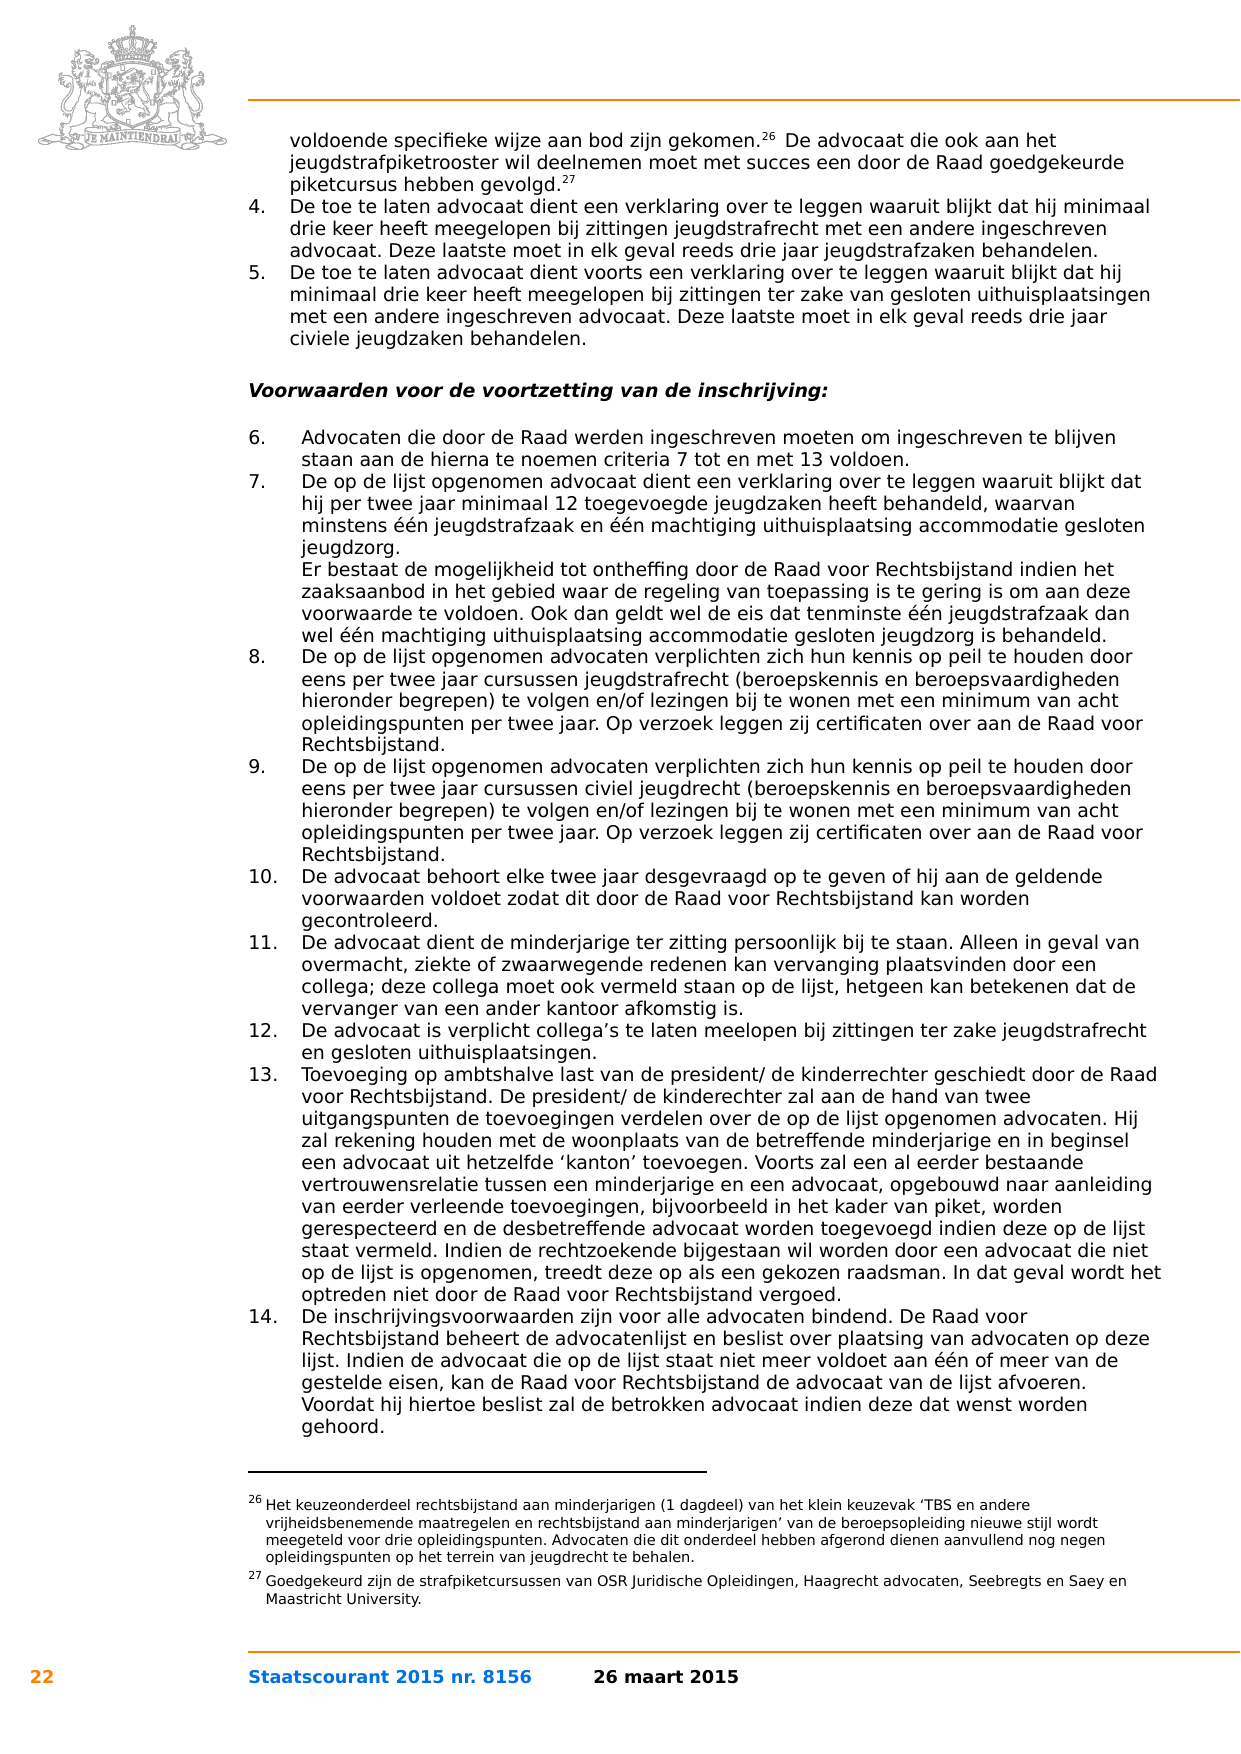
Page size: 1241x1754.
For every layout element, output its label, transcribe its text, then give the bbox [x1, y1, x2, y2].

text Het keuzeonderdeel rechtsbijstand aan minderjarigen (1 dagdeel) van het klein keuzevak ‘TBS en andere vrijheidsbenemende maatregelen en rechtsbijstand aan minderjarigen’ van de beroepsopleiding nieuwe stijl wordt meegeteld voor drie opleidingspunten. Advocaten die dit onderdeel hebben afgerond dienen aanvullend nog negen opleidingspunten op het terrein van jeugdrecht te behalen. [248, 1493, 1163, 1566]
subtitle Voorwaarden voor de voortzetting van de inschrijving: [248, 380, 1163, 402]
picture [38, 25, 227, 150]
text Goedgekeurd zijn de strafpiketcursussen van OSR Juridische Opleidingen, Haagrecht advocaten, Seebregts en Saey en Maastricht University. [248, 1569, 1163, 1608]
text 9. De op de lijst opgenomen advocaten verplichten zich hun kennis op peil te houden door eens per twee jaar cursussen civiel jeugdrecht (beroepskennis en beroepsvaardigheden hieronder begrepen) te volgen en/of lezingen bij te wonen met een minimum van acht opleidingspunten per twee jaar. Op verzoek leggen zij certificaten over aan de Raad voor Rechtsbijstand. [248, 756, 1163, 866]
text 5. De toe te laten advocaat dient voorts een verklaring over te leggen waaruit blijkt dat hij minimaal drie keer heeft meegelopen bij zittingen ter zake van gesloten uithuisplaatsingen met een andere ingeschreven advocaat. Deze laatste moet in elk geval reeds drie jaar civiele jeugdzaken behandelen. [248, 262, 1163, 350]
text 10. De advocaat behoort elke twee jaar desgevraagd op te geven of hij aan de geldende voorwaarden voldoet zodat dit door de Raad voor Rechtsbijstand kan worden gecontroleerd. [248, 866, 1163, 932]
text voldoende specifieke wijze aan bod zijn gekomen. De advocaat die ook aan het jeugdstrafpiketrooster wil deelnemen moet met succes een door de Raad goedgekeurde piketcursus hebben gevolgd. [248, 130, 1163, 196]
text 11. De advocaat dient de minderjarige ter zitting persoonlijk bij te staan. Alleen in geval van overmacht, ziekte of zwaarwegende redenen kan vervanging plaatsvinden door een collega; deze collega moet ook vermeld staan op de lijst, hetgeen kan betekenen dat de vervanger van een ander kantoor afkomstig is. [248, 932, 1163, 1020]
text 4. De toe te laten advocaat dient een verklaring over te leggen waaruit blijkt dat hij minimaal drie keer heeft meegelopen bij zittingen jeugdstrafrecht met een andere ingeschreven advocaat. Deze laatste moet in elk geval reeds drie jaar jeugdstrafzaken behandelen. [248, 196, 1163, 262]
text 8. De op de lijst opgenomen advocaten verplichten zich hun kennis op peil te houden door eens per twee jaar cursussen jeugdstrafrecht (beroepskennis en beroepsvaardigheden hieronder begrepen) te volgen en/of lezingen bij te wonen met een minimum van acht opleidingspunten per twee jaar. Op verzoek leggen zij certificaten over aan de Raad voor Rechtsbijstand. [248, 646, 1163, 756]
text 12. De advocaat is verplicht collega’s te laten meelopen bij zittingen ter zake jeugdstrafrecht en gesloten uithuisplaatsingen. [248, 1020, 1163, 1064]
text Er bestaat de mogelijkheid tot ontheffing door de Raad voor Rechtsbijstand indien het zaaksaanbod in het gebied waar de regeling van toepassing is te gering is om aan deze voorwaarde te voldoen. Ook dan geldt wel de eis dat tenminste één jeugdstrafzaak dan wel één machtiging uithuisplaatsing accommodatie gesloten jeugdzorg is behandeld. [301, 558, 1163, 646]
text 7. De op de lijst opgenomen advocaat dient een verklaring over te leggen waaruit blijkt dat hij per twee jaar minimaal 12 toegevoegde jeugdzaken heeft behandeld, waarvan minstens één jeugdstrafzaak en één machtiging uithuisplaatsing accommodatie gesloten jeugdzorg. [248, 471, 1163, 558]
text 13. Toevoeging op ambtshalve last van de president/ de kinderrechter geschiedt door de Raad voor Rechtsbijstand. De president/ de kinderechter zal aan de hand van twee uitgangspunten de toevoegingen verdelen over de op de lijst opgenomen advocaten. Hij zal rekening houden met de woonplaats van de betreffende minderjarige en in beginsel een advocaat uit hetzelfde ‘kanton’ toevoegen. Voorts zal een al eerder bestaande vertrouwensrelatie tussen een minderjarige en een advocaat, opgebouwd naar aanleiding van eerder verleende toevoegingen, bijvoorbeeld in het kader van piket, worden gerespecteerd en de desbetreffende advocaat worden toegevoegd indien deze op de lijst staat vermeld. Indien de rechtzoekende bijgestaan wil worden door een advocaat die niet op de lijst is opgenomen, treedt deze op als een gekozen raadsman. In dat geval wordt het optreden niet door de Raad voor Rechtsbijstand vergoed. [248, 1064, 1163, 1306]
text 14. De inschrijvingsvoorwaarden zijn voor alle advocaten bindend. De Raad voor Rechtsbijstand beheert de advocatenlijst en beslist over plaatsing van advocaten op deze lijst. Indien de advocaat die op de lijst staat niet meer voldoet aan één of meer van de gestelde eisen, kan de Raad voor Rechtsbijstand de advocaat van de lijst afvoeren. Voordat hij hiertoe beslist zal de betrokken advocaat indien deze dat wenst worden gehoord. [248, 1306, 1163, 1438]
text 6. Advocaten die door de Raad werden ingeschreven moeten om ingeschreven te blijven staan aan de hierna te noemen criteria 7 tot en met 13 voldoen. [248, 427, 1163, 471]
